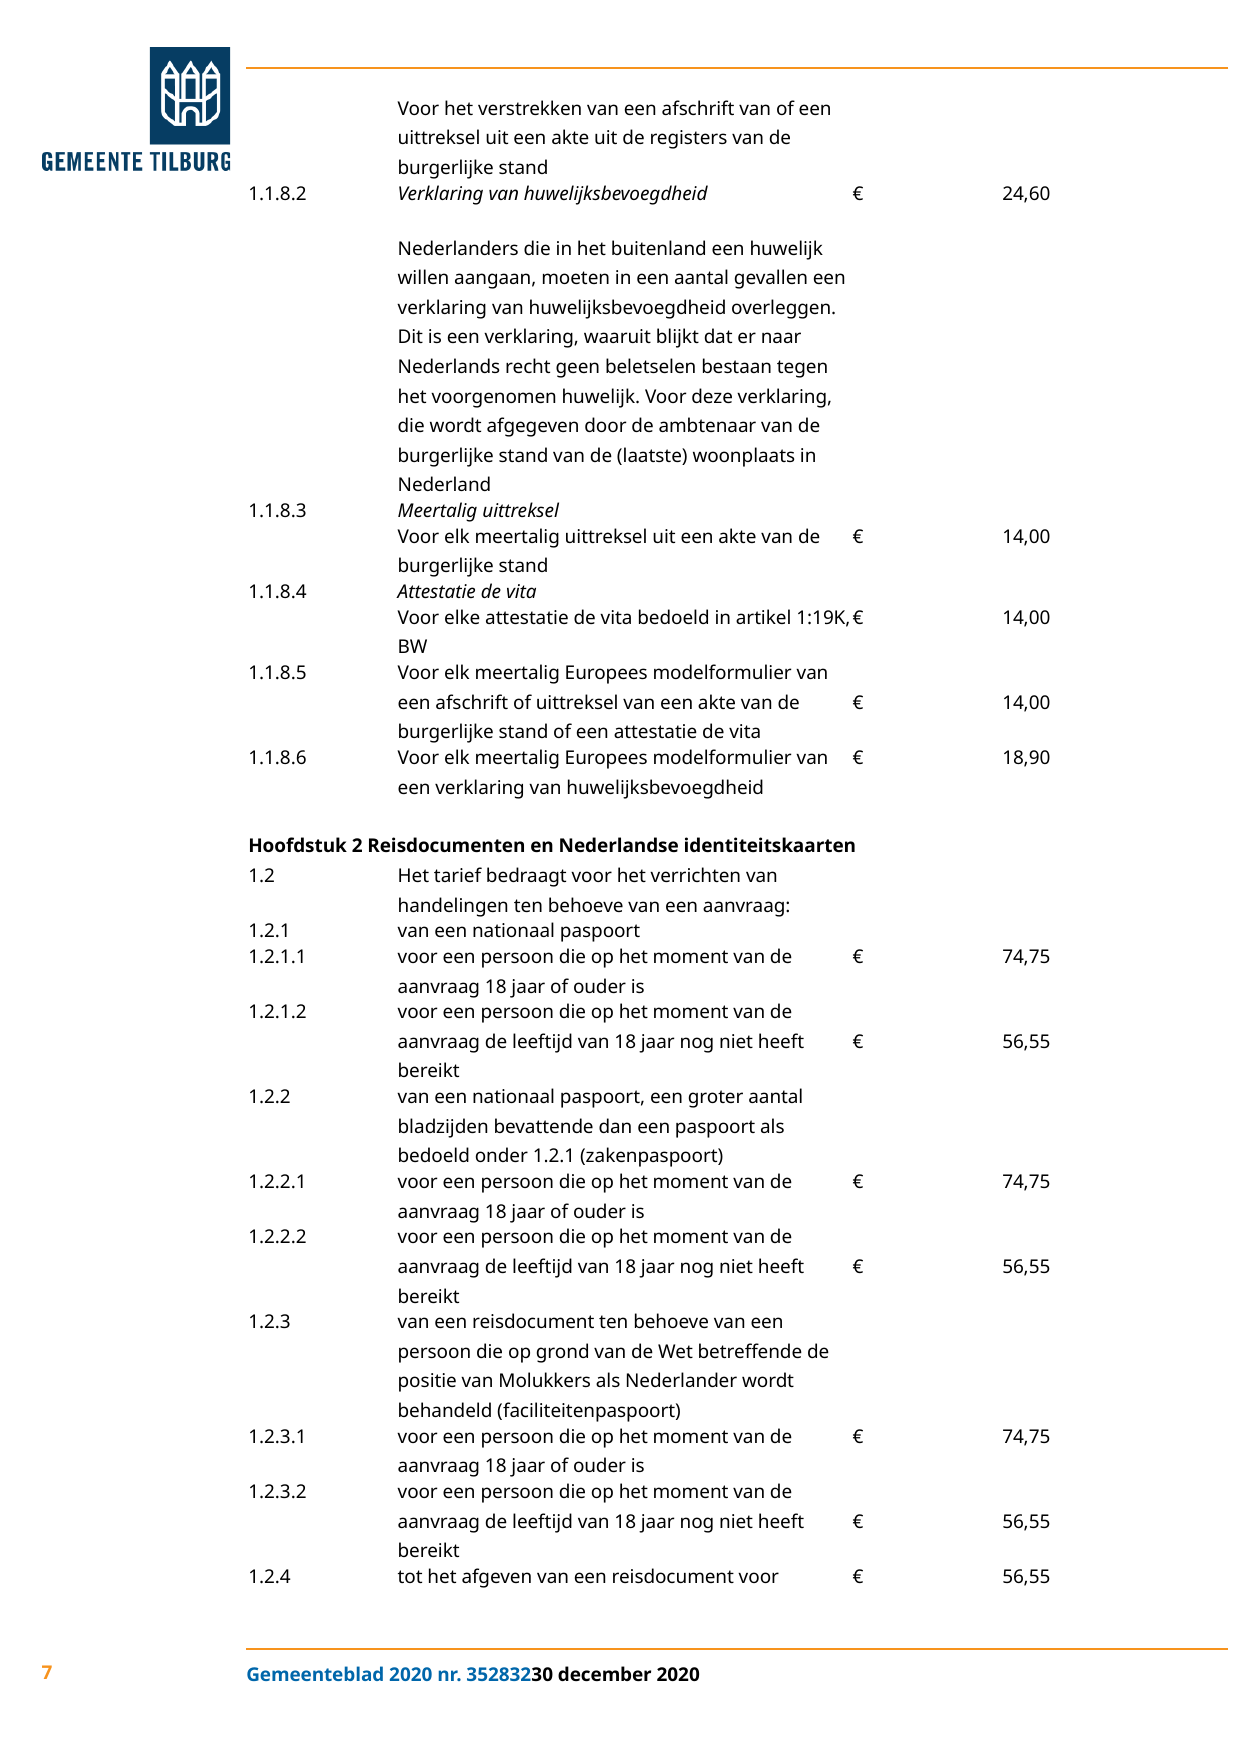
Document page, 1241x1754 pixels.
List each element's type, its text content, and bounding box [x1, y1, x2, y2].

table_cell [1002, 235, 1152, 497]
table_cell [853, 1309, 1002, 1423]
table_cell 1.2.3.1 [248, 1423, 397, 1478]
table_cell voor een persoon die op het moment van de aanvraag de leeftijd van 18 jaar nog niet heeft bereikt [398, 1224, 852, 1308]
table_cell Voor het verstrekken van een afschrift van of een uittreksel uit een akte uit de registers van de burgerlijke stand [398, 95, 852, 180]
table_cell Voor elke attestatie de vita bedoeld in artikel 1:19K, BW [398, 604, 852, 659]
table_cell 1.2.2.2 [248, 1224, 397, 1308]
table_cell 14,00 [1002, 660, 1152, 744]
table_cell € [853, 943, 1002, 998]
table_cell € [853, 604, 1002, 659]
table_cell Voor elk meertalig uittreksel uit een akte van de burgerlijke stand [398, 523, 852, 578]
table_header Het tarief bedraagt voor het verrichten van handelingen ten behoeve van een aanvraag: [398, 862, 852, 917]
table_cell 1.2.1.1 [248, 943, 397, 998]
table_header [1002, 862, 1152, 917]
text Hoofdstuk 2 Reisdocumenten en Nederlandse identiteitskaarten [248, 832, 1152, 858]
table_cell voor een persoon die op het moment van de aanvraag 18 jaar of ouder is [398, 943, 852, 998]
table_cell Verklaring van huwelijksbevoegdheid [398, 180, 852, 235]
table_cell 56,55 [1002, 1224, 1152, 1308]
table_cell [248, 604, 397, 659]
table_cell Voor elk meertalig Europees modelformulier van een afschrift of uittreksel van een akte van de burgerlijke stand of een attestatie de vita [398, 660, 852, 744]
table_cell 56,55 [1002, 1478, 1152, 1563]
table_cell 1.2.4 [248, 1563, 397, 1589]
table_cell € [853, 180, 1002, 235]
table_cell € [853, 660, 1002, 744]
table_cell [853, 235, 1002, 497]
table_cell 1.2.3 [248, 1309, 397, 1423]
table_cell 1.1.8.6 [248, 744, 397, 800]
table_cell [248, 523, 397, 578]
table_cell 1.1.8.3 [248, 498, 397, 523]
table_cell [1002, 95, 1152, 180]
table_cell € [853, 1563, 1002, 1589]
table_cell 14,00 [1002, 523, 1152, 578]
table_cell 74,75 [1002, 943, 1152, 998]
table_cell 56,55 [1002, 1563, 1152, 1589]
table_cell voor een persoon die op het moment van de aanvraag 18 jaar of ouder is [398, 1423, 852, 1478]
table_cell [1002, 918, 1152, 943]
table_cell € [853, 744, 1002, 800]
table_cell € [853, 999, 1002, 1083]
table_cell 74,75 [1002, 1168, 1152, 1224]
table_cell van een nationaal paspoort, een groter aantal bladzijden bevattende dan een paspoort als bedoeld onder 1.2.1 (zakenpaspoort) [398, 1084, 852, 1168]
table_cell tot het afgeven van een reisdocument voor [398, 1563, 852, 1589]
table_cell 14,00 [1002, 604, 1152, 659]
table_cell Attestatie de vita [398, 579, 852, 604]
table_cell € [853, 1423, 1002, 1478]
table_cell [1002, 498, 1152, 523]
table_cell 1.2.1 [248, 918, 397, 943]
table_cell van een reisdocument ten behoeve van een persoon die op grond van de Wet betreffende de positie van Molukkers als Nederlander wordt behandeld (faciliteitenpaspoort) [398, 1309, 852, 1423]
table_cell voor een persoon die op het moment van de aanvraag de leeftijd van 18 jaar nog niet heeft bereikt [398, 999, 852, 1083]
table_cell [1002, 579, 1152, 604]
table_cell van een nationaal paspoort [398, 918, 852, 943]
table_header 1.2 [248, 862, 397, 917]
table_cell 1.2.1.2 [248, 999, 397, 1083]
table_cell Meertalig uittreksel [398, 498, 852, 523]
table_cell [853, 579, 1002, 604]
picture [41, 47, 231, 172]
table_cell 1.1.8.4 [248, 579, 397, 604]
table_cell € [853, 523, 1002, 578]
table_cell € [853, 1168, 1002, 1224]
table_cell [248, 235, 397, 497]
table_cell voor een persoon die op het moment van de aanvraag de leeftijd van 18 jaar nog niet heeft bereikt [398, 1478, 852, 1563]
table_cell Voor elk meertalig Europees modelformulier van een verklaring van huwelijksbevoegdheid [398, 744, 852, 800]
table_cell 74,75 [1002, 1423, 1152, 1478]
table_cell 18,90 [1002, 744, 1152, 800]
table_cell [248, 95, 397, 180]
table_cell [853, 1084, 1002, 1168]
table_cell 1.1.8.2 [248, 180, 397, 235]
table_cell 1.2.3.2 [248, 1478, 397, 1563]
table_cell € [853, 1478, 1002, 1563]
table_cell [853, 95, 1002, 180]
table_cell [853, 498, 1002, 523]
table_cell Nederlanders die in het buitenland een huwelijk willen aangaan, moeten in een aantal gevallen een verklaring van huwelijksbevoegdheid overleggen. Dit is een verklaring, waaruit blijkt dat er naar Nederlands recht geen beletselen bestaan tegen het voorgenomen huwelijk. Voor deze verklaring, die wordt afgegeven door de ambtenaar van de burgerlijke stand van de (laatste) woonplaats in Nederland [398, 235, 852, 497]
table_cell voor een persoon die op het moment van de aanvraag 18 jaar of ouder is [398, 1168, 852, 1224]
table_cell € [853, 1224, 1002, 1308]
table_cell [853, 918, 1002, 943]
table_cell 1.2.2.1 [248, 1168, 397, 1224]
table_header [853, 862, 1002, 917]
table_cell [1002, 1084, 1152, 1168]
table_cell 24,60 [1002, 180, 1152, 235]
table_cell [1002, 1309, 1152, 1423]
table_cell 56,55 [1002, 999, 1152, 1083]
table_cell 1.1.8.5 [248, 660, 397, 744]
table_cell 1.2.2 [248, 1084, 397, 1168]
